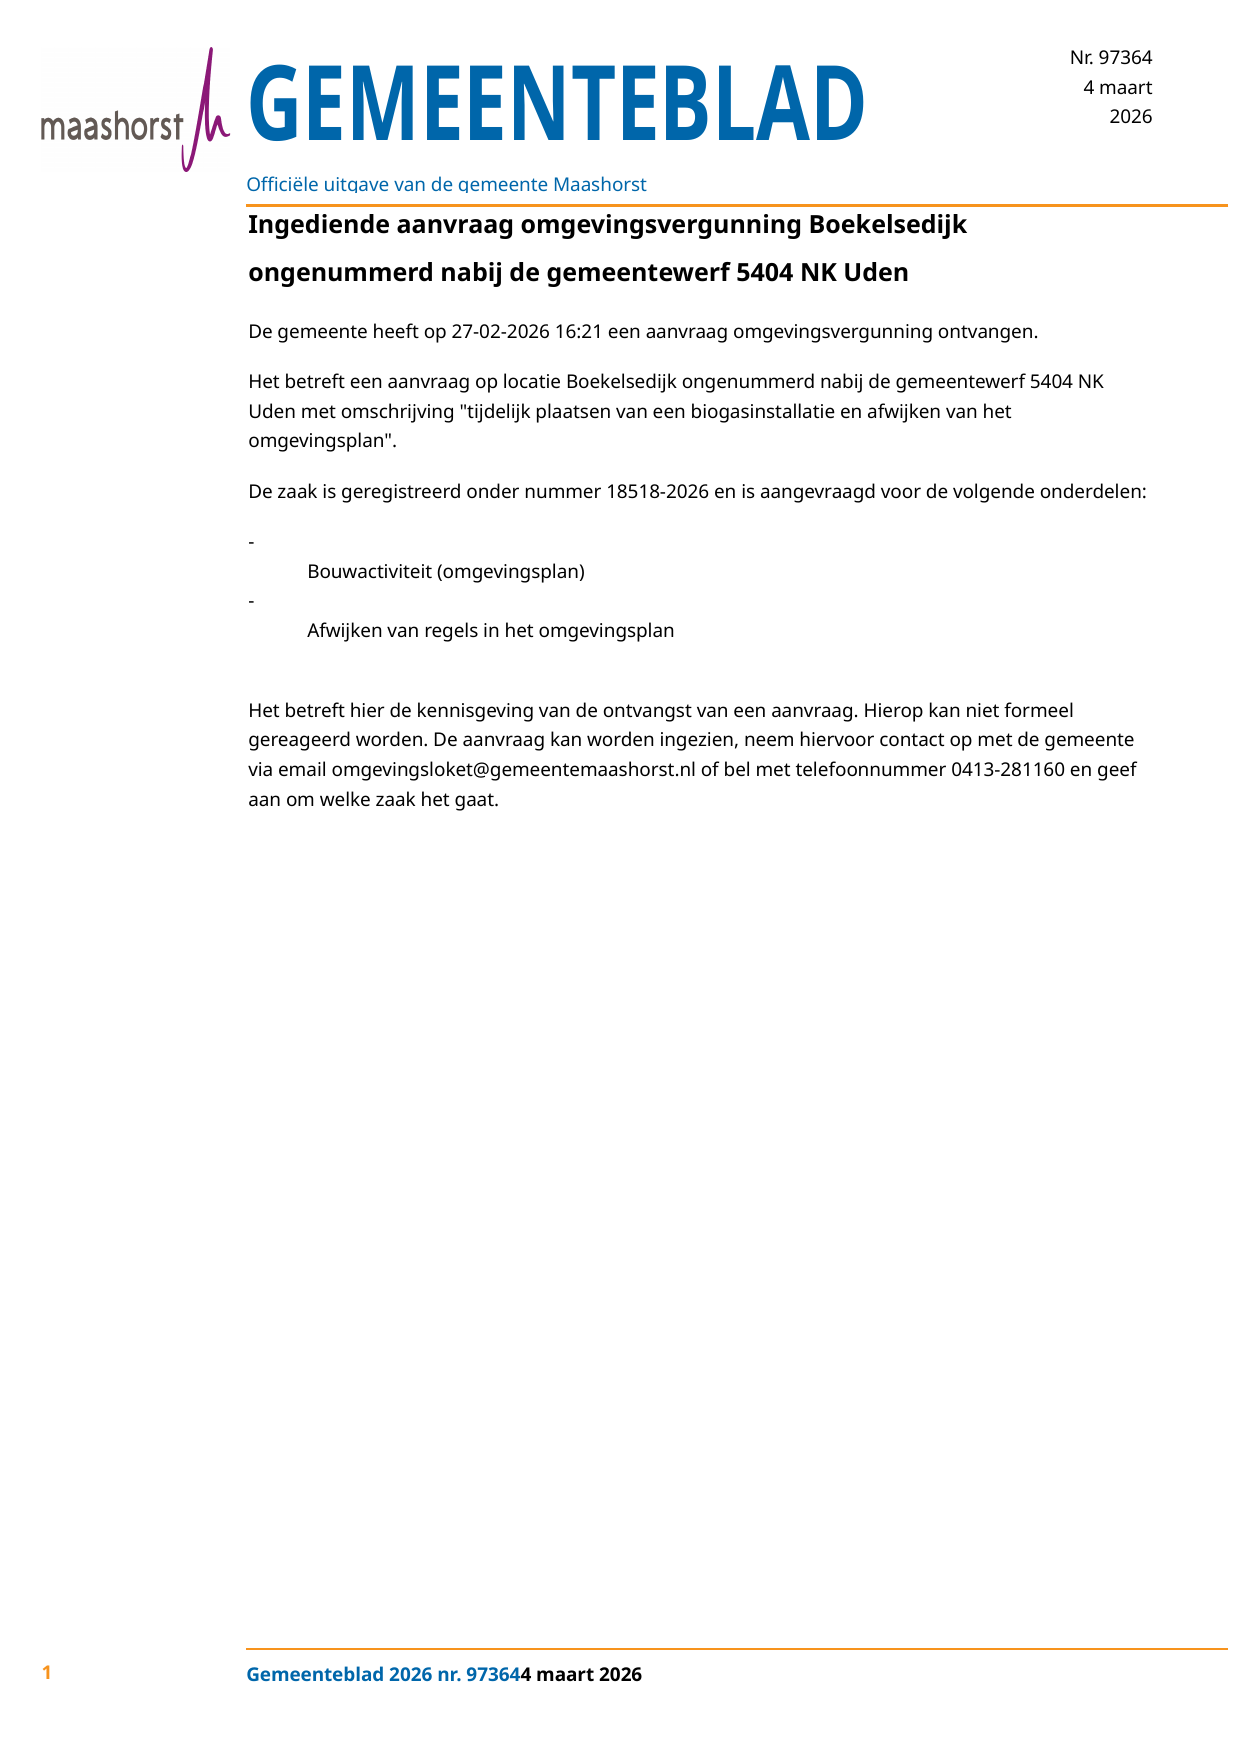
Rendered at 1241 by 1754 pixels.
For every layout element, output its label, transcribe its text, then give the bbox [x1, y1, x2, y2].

list Bouwactiviteit (omgevingsplan) [248, 558, 1152, 584]
text Het betreft hier de kennisgeving van de ontvangst van een aanvraag. Hierop kan niet formeel gereageerd worden. De aanvraag kan worden ingezien, neem hiervoor contact op met de gemeente via email omgevingsloket@gemeentemaashorst.nl of bel met telefoonnummer 0413-281160 en geef aan om welke zaak het gaat. [248, 697, 1152, 812]
text De zaak is geregistreerd onder nummer 18518-2026 en is aangevraagd voor de volgende onderdelen: [248, 478, 1152, 504]
text Het betreft een aanvraag op locatie Boekelsedijk ongenummerd nabij de gemeentewerf 5404 NK Uden met omschrijving "tijdelijk plaatsen van een biogasinstallatie en afwijken van het omgevingsplan". [248, 368, 1152, 453]
list Afwijken van regels in het omgevingsplan [248, 617, 1152, 643]
picture [41, 47, 231, 172]
text De gemeente heeft op 27-02-2026 16:21 een aanvraag omgevingsvergunning ontvangen. [248, 318, 1152, 344]
text Ingediende aanvraag omgevingsvergunning Boekelsedijk ongenummerd nabij de gemeentewerf 5404 NK Uden [248, 207, 1152, 288]
